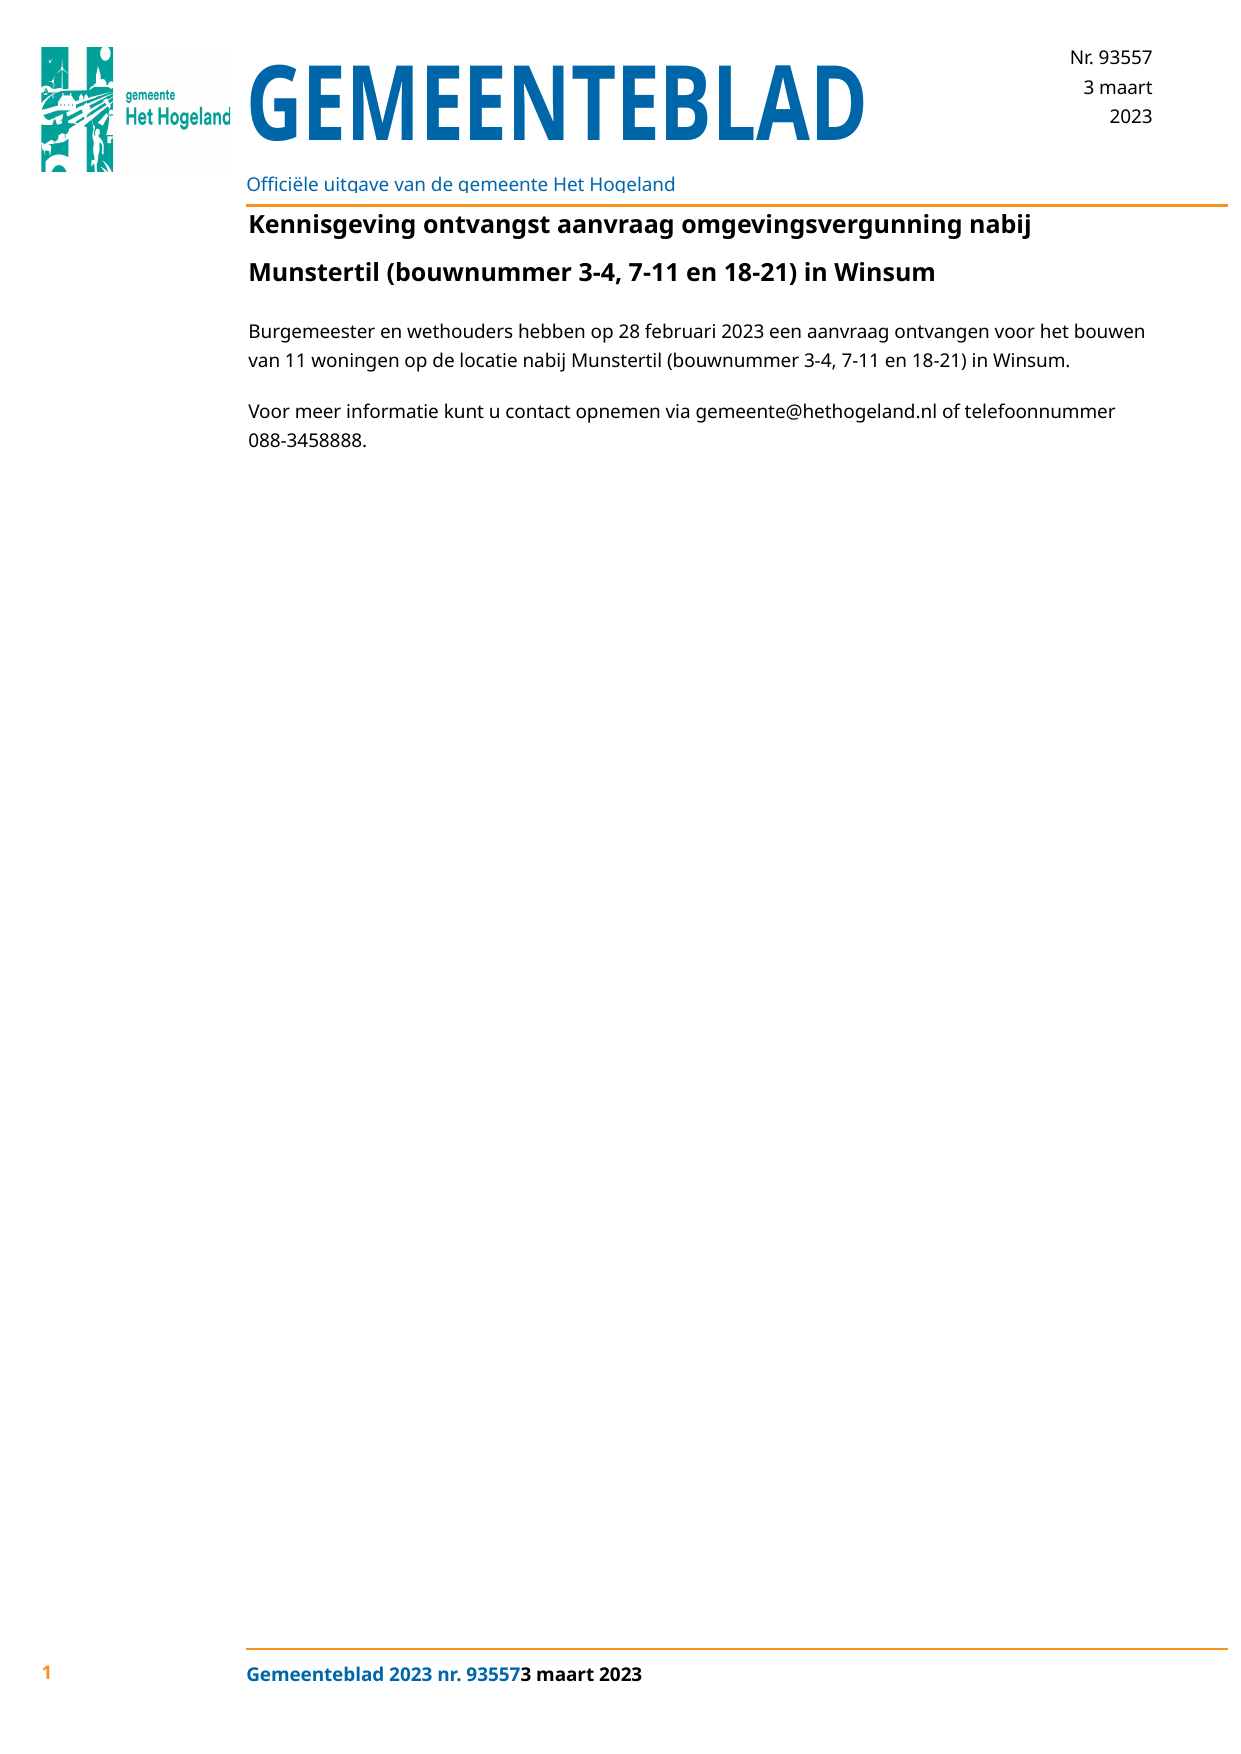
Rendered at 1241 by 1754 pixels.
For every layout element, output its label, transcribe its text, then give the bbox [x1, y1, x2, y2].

text Burgemeester en wethouders hebben op 28 februari 2023 een aanvraag ontvangen voor het bouwen van 11 woningen op de locatie nabij Munstertil (bouwnummer 3-4, 7-11 en 18-21) in Winsum. [248, 318, 1152, 373]
text Voor meer informatie kunt u contact opnemen via gemeente@hethogeland.nl of telefoonnummer 088-3458888. [248, 398, 1152, 453]
text Kennisgeving ontvangst aanvraag omgevingsvergunning nabij Munstertil (bouwnummer 3-4, 7-11 en 18-21) in Winsum [248, 207, 1152, 288]
picture [41, 47, 231, 172]
